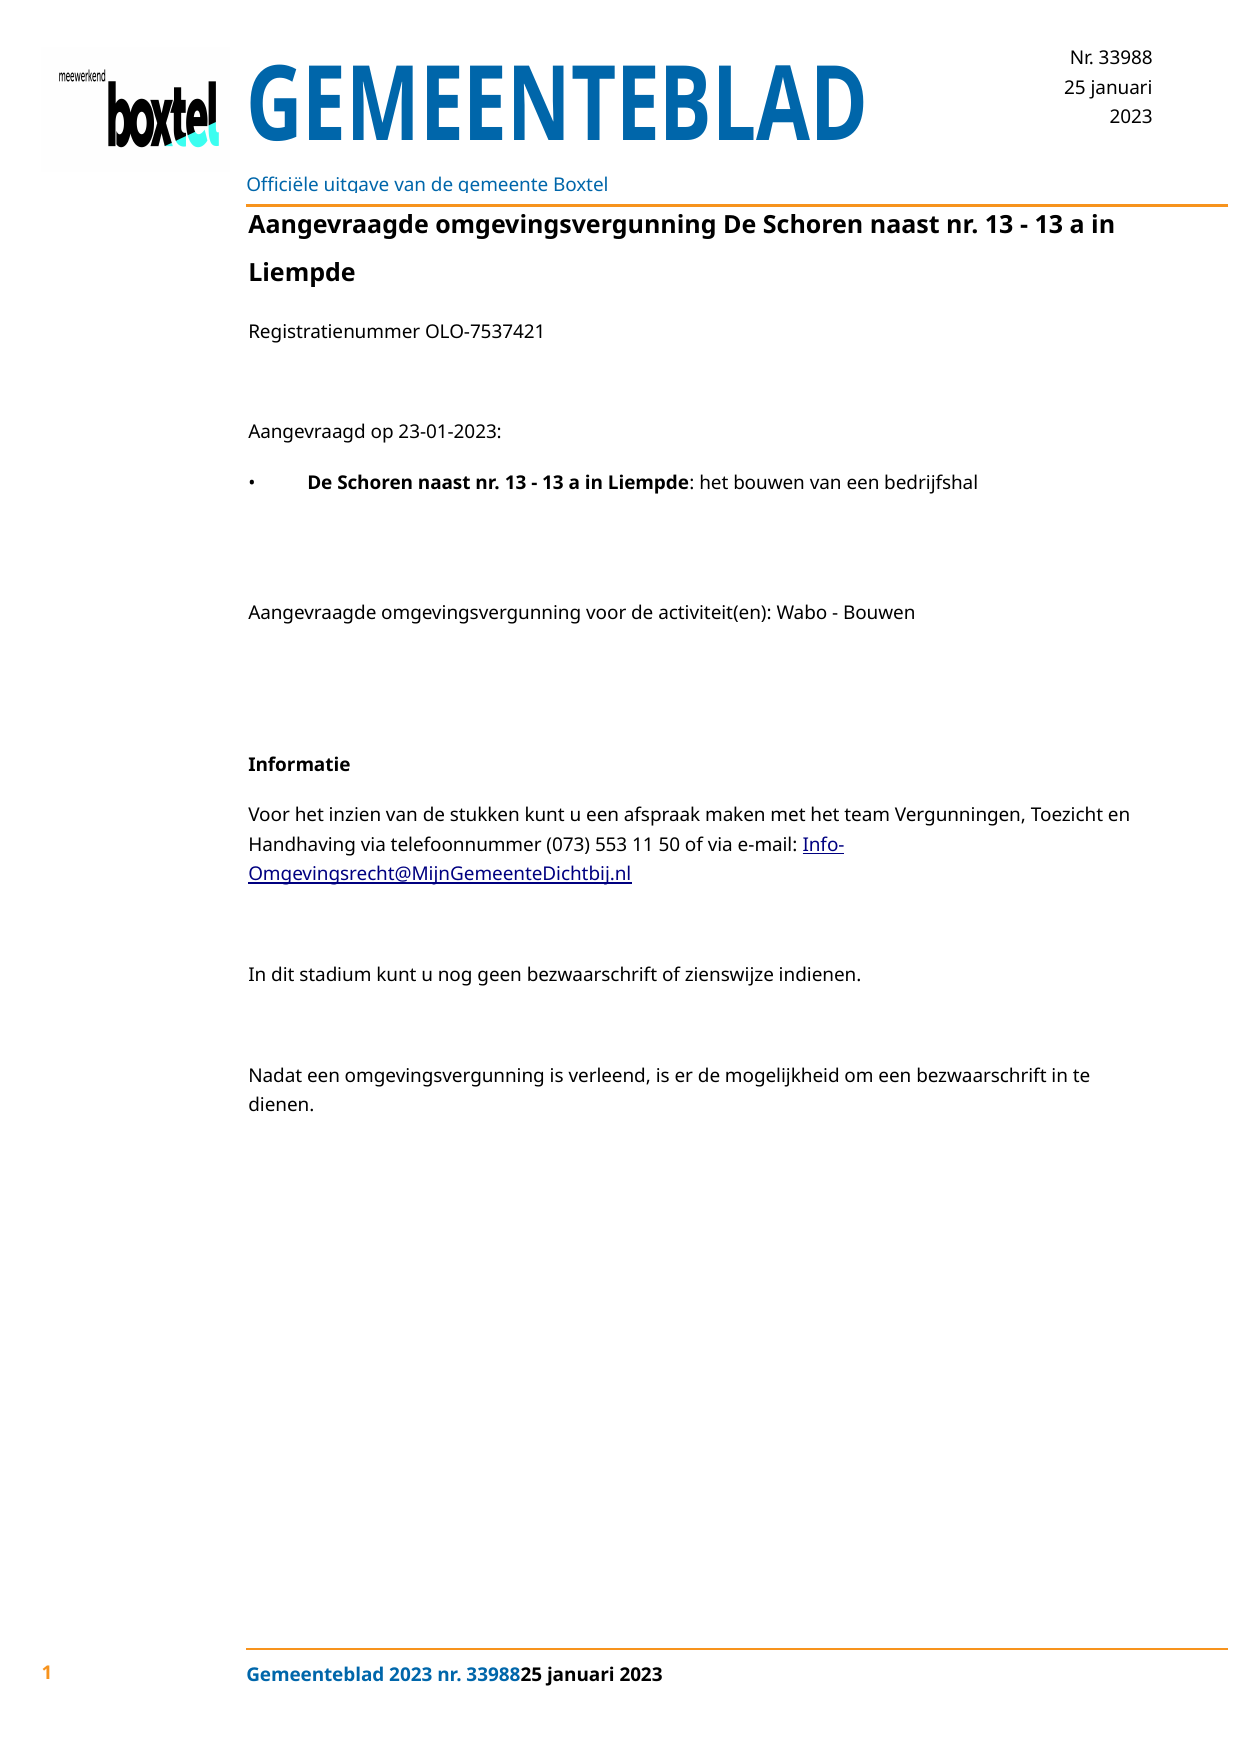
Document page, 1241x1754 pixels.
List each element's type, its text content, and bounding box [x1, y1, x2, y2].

text Voor het inzien van de stukken kunt u een afspraak maken met het team Vergunningen, Toezicht en Handhaving via telefoonnummer (073) 553 11 50 of via e-mail: Info-Omgevingsrecht@MijnGemeenteDichtbij.nl [248, 801, 1152, 886]
text Nadat een omgevingsvergunning is verleend, is er de mogelijkheid om een bezwaarschrift in te dienen. [248, 1062, 1152, 1117]
text Aangevraagd op 23-01-2023: [248, 419, 1152, 444]
picture [41, 47, 231, 172]
text In dit stadium kunt u nog geen bezwaarschrift of zienswijze indienen. [248, 961, 1152, 987]
text Registratienummer OLO-7537421 [248, 318, 1152, 344]
list De Schoren naast nr. 13 - 13 a in Liempde: het bouwen van een bedrijfshal [248, 469, 1152, 495]
text Aangevraagde omgevingsvergunning voor de activiteit(en): Wabo - Bouwen [248, 599, 1152, 625]
text Aangevraagde omgevingsvergunning De Schoren naast nr. 13 - 13 a in Liempde [248, 207, 1152, 288]
text Informatie [248, 751, 1152, 777]
